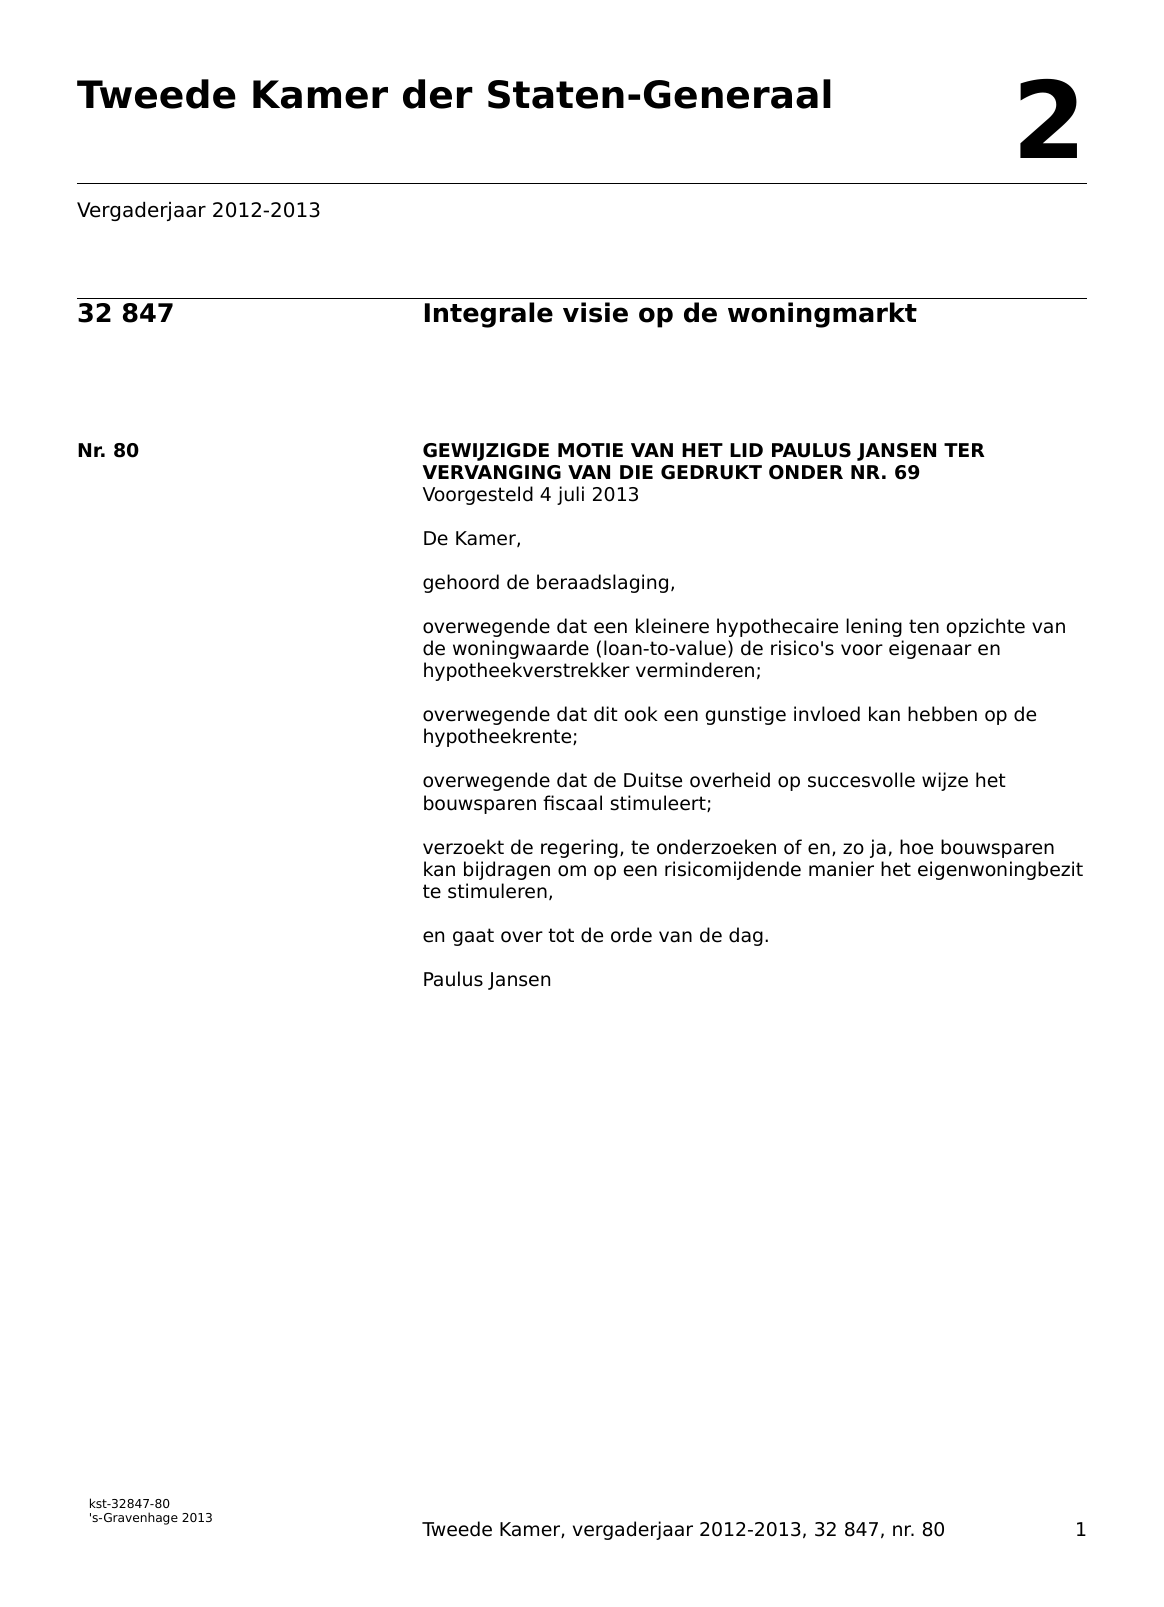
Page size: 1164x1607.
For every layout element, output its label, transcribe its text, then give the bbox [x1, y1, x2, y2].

text Voorgesteld 4 juli 2013 [422, 484, 1087, 506]
text overwegende dat de Duitse overheid op succesvolle wijze het bouwsparen fiscaal stimuleert; [422, 770, 1087, 814]
text Paulus Jansen [422, 969, 1087, 991]
table_header 2 [886, 59, 1087, 183]
text overwegende dat dit ook een gunstige invloed kan hebben op de hypotheekrente; [422, 704, 1087, 748]
text en gaat over tot de orde van de dag. [422, 925, 1087, 947]
text De Kamer, [422, 528, 1087, 550]
table_header Tweede Kamer der Staten-Generaal [77, 59, 886, 183]
text overwegende dat een kleinere hypothecaire lening ten opzichte van de woningwaarde (loan-to-value) de risico's voor eigenaar en hypotheekverstrekker verminderen; [422, 616, 1087, 682]
text kst-32847-80 [88, 1497, 323, 1511]
table_cell Vergaderjaar 2012-2013 [77, 184, 1087, 298]
subtitle Nr. 80 GEWIJZIGDE MOTIE VAN HET LID PAULUS JANSEN TER VERVANGING VAN DIE GEDRUKT ONDER NR. 69 [77, 440, 1087, 484]
text gehoord de beraadslaging, [422, 572, 1087, 594]
text 's-Gravenhage 2013 [88, 1511, 323, 1525]
subtitle 32 847 Integrale visie op de woningmarkt [77, 299, 1087, 329]
text verzoekt de regering, te onderzoeken of en, zo ja, hoe bouwsparen kan bijdragen om op een risicomijdende manier het eigenwoningbezit te stimuleren, [422, 837, 1087, 902]
